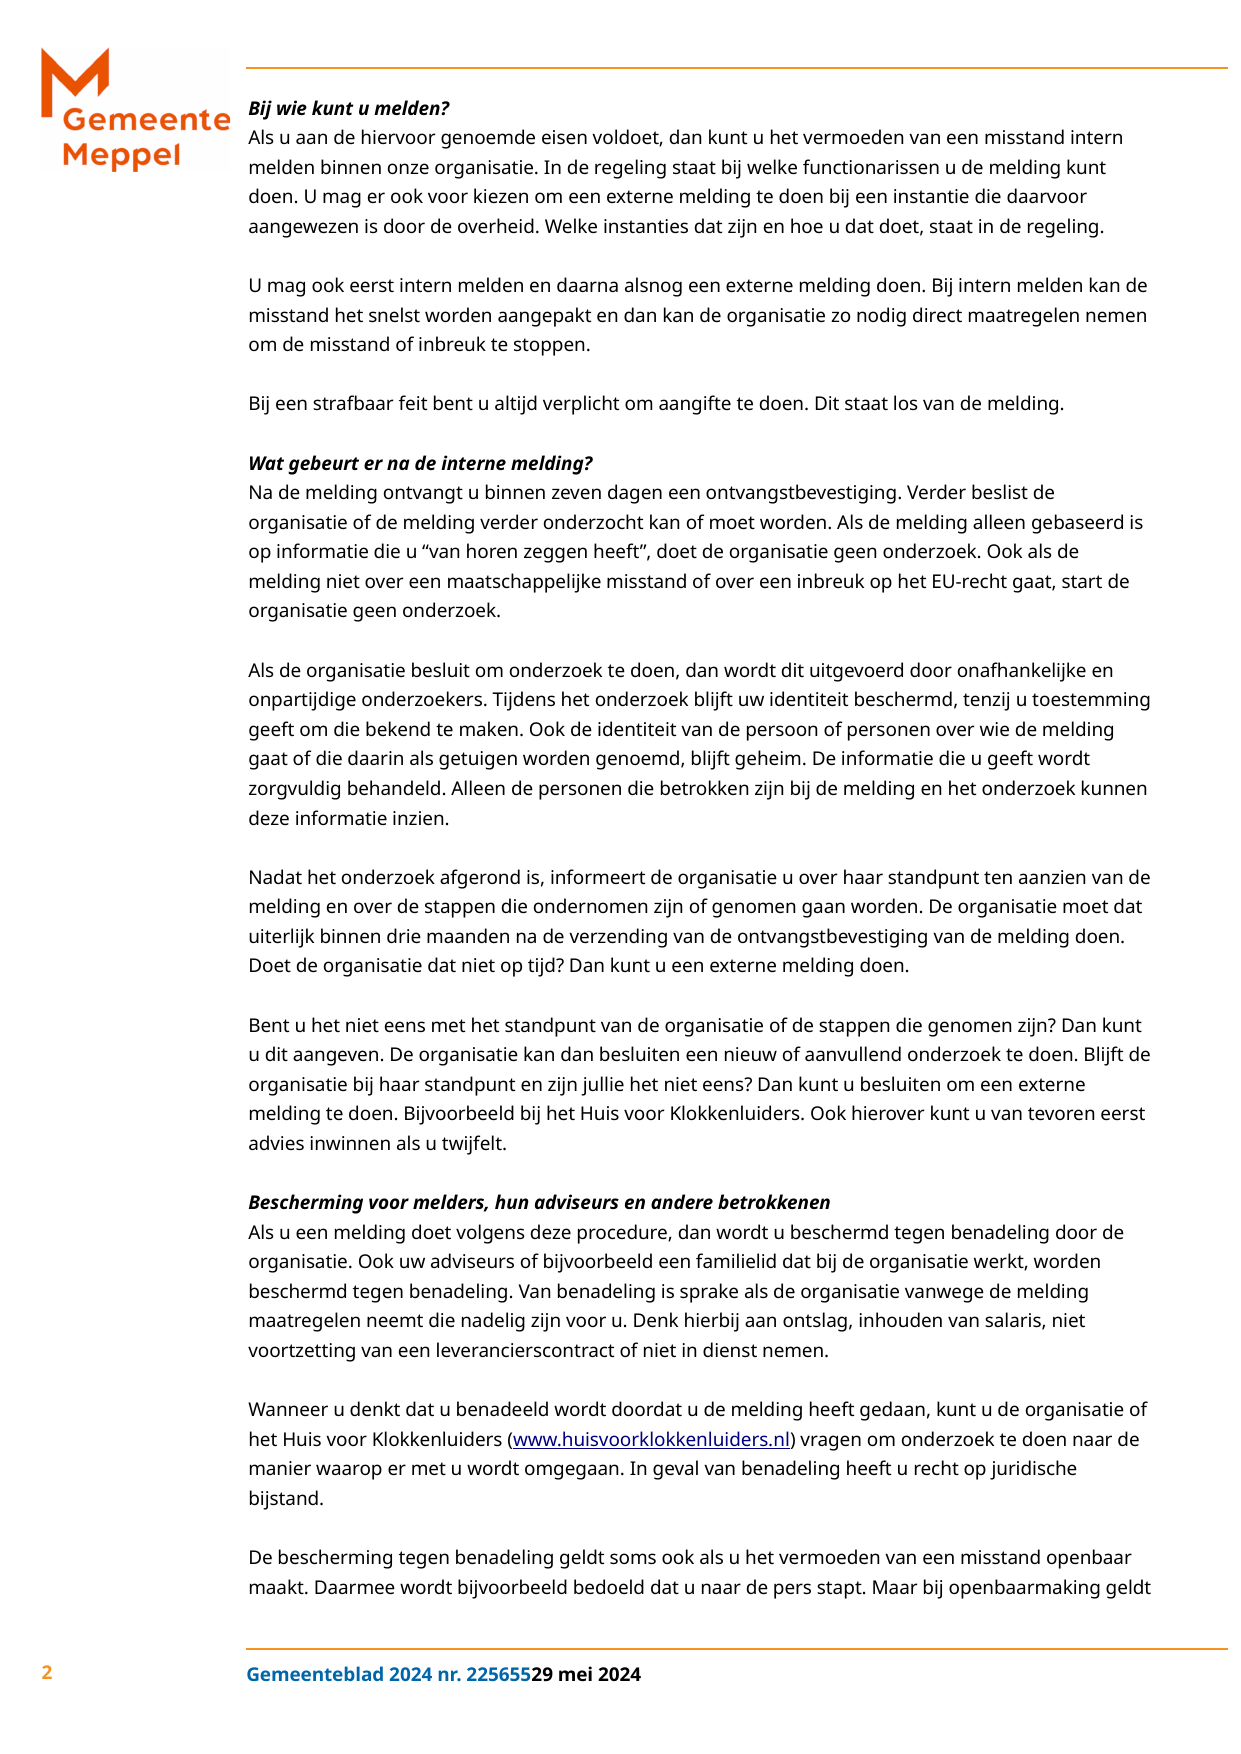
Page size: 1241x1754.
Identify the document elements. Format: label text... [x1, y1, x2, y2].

text Wanneer u denkt dat u benadeeld wordt doordat u de melding heeft gedaan, kunt u de organisatie of het Huis voor Klokkenluiders (www.huisvoorklokkenluiders.nl) vragen om onderzoek te doen naar de manier waarop er met u wordt omgegaan. In geval van benadeling heeft u recht op juridische bijstand. [248, 1396, 1152, 1511]
text U mag ook eerst intern melden en daarna alsnog een externe melding doen. Bij intern melden kan de misstand het snelst worden aangepakt en dan kan de organisatie zo nodig direct maatregelen nemen om de misstand of inbreuk te stoppen. [248, 272, 1152, 357]
text De bescherming tegen benadeling geldt soms ook als u het vermoeden van een misstand openbaar maakt. Daarmee wordt bijvoorbeeld bedoeld dat u naar de pers stapt. Maar bij openbaarmaking geldt [248, 1544, 1152, 1600]
text Na de melding ontvangt u binnen zeven dagen een ontvangstbevestiging. Verder beslist de organisatie of de melding verder onderzocht kan of moet worden. Als de melding alleen gebaseerd is op informatie die u “van horen zeggen heeft”, doet de organisatie geen onderzoek. Ook als de melding niet over een maatschappelijke misstand of over een inbreuk op het EU-recht gaat, start de organisatie geen onderzoek. [248, 479, 1152, 623]
text Bij wie kunt u melden? [248, 95, 1152, 121]
text Als u aan de hiervoor genoemde eisen voldoet, dan kunt u het vermoeden van een misstand intern melden binnen onze organisatie. In de regeling staat bij welke functionarissen u de melding kunt doen. U mag er ook voor kiezen om een externe melding te doen bij een instantie die daarvoor aangewezen is door de overheid. Welke instanties dat zijn en hoe u dat doet, staat in de regeling. [248, 124, 1152, 239]
text Als u een melding doet volgens deze procedure, dan wordt u beschermd tegen benadeling door de organisatie. Ook uw adviseurs of bijvoorbeeld een familielid dat bij de organisatie werkt, worden beschermd tegen benadeling. Van benadeling is sprake als de organisatie vanwege de melding maatregelen neemt die nadelig zijn voor u. Denk hierbij aan ontslag, inhouden van salaris, niet voortzetting van een leverancierscontract of niet in dienst nemen. [248, 1219, 1152, 1363]
text Nadat het onderzoek afgerond is, informeert de organisatie u over haar standpunt ten aanzien van de melding en over de stappen die ondernomen zijn of genomen gaan worden. De organisatie moet dat uiterlijk binnen drie maanden na de verzending van de ontvangstbevestiging van de melding doen. Doet de organisatie dat niet op tijd? Dan kunt u een externe melding doen. [248, 864, 1152, 978]
picture [41, 47, 231, 172]
text Wat gebeurt er na de interne melding? [248, 450, 1152, 476]
text Bent u het niet eens met het standpunt van de organisatie of de stappen die genomen zijn? Dan kunt u dit aangeven. De organisatie kan dan besluiten een nieuw of aanvullend onderzoek te doen. Blijft de organisatie bij haar standpunt en zijn jullie het niet eens? Dan kunt u besluiten om een externe melding te doen. Bijvoorbeeld bij het Huis voor Klokkenluiders. Ook hierover kunt u van tevoren eerst advies inwinnen als u twijfelt. [248, 1012, 1152, 1156]
text Bescherming voor melders, hun adviseurs en andere betrokkenen [248, 1189, 1152, 1215]
text Als de organisatie besluit om onderzoek te doen, dan wordt dit uitgevoerd door onafhankelijke en onpartijdige onderzoekers. Tijdens het onderzoek blijft uw identiteit beschermd, tenzij u toestemming geeft om die bekend te maken. Ook de identiteit van de persoon of personen over wie de melding gaat of die daarin als getuigen worden genoemd, blijft geheim. De informatie die u geeft wordt zorgvuldig behandeld. Alleen de personen die betrokken zijn bij de melding en het onderzoek kunnen deze informatie inzien. [248, 657, 1152, 831]
text Bij een strafbaar feit bent u altijd verplicht om aangifte te doen. Dit staat los van de melding. [248, 391, 1152, 416]
